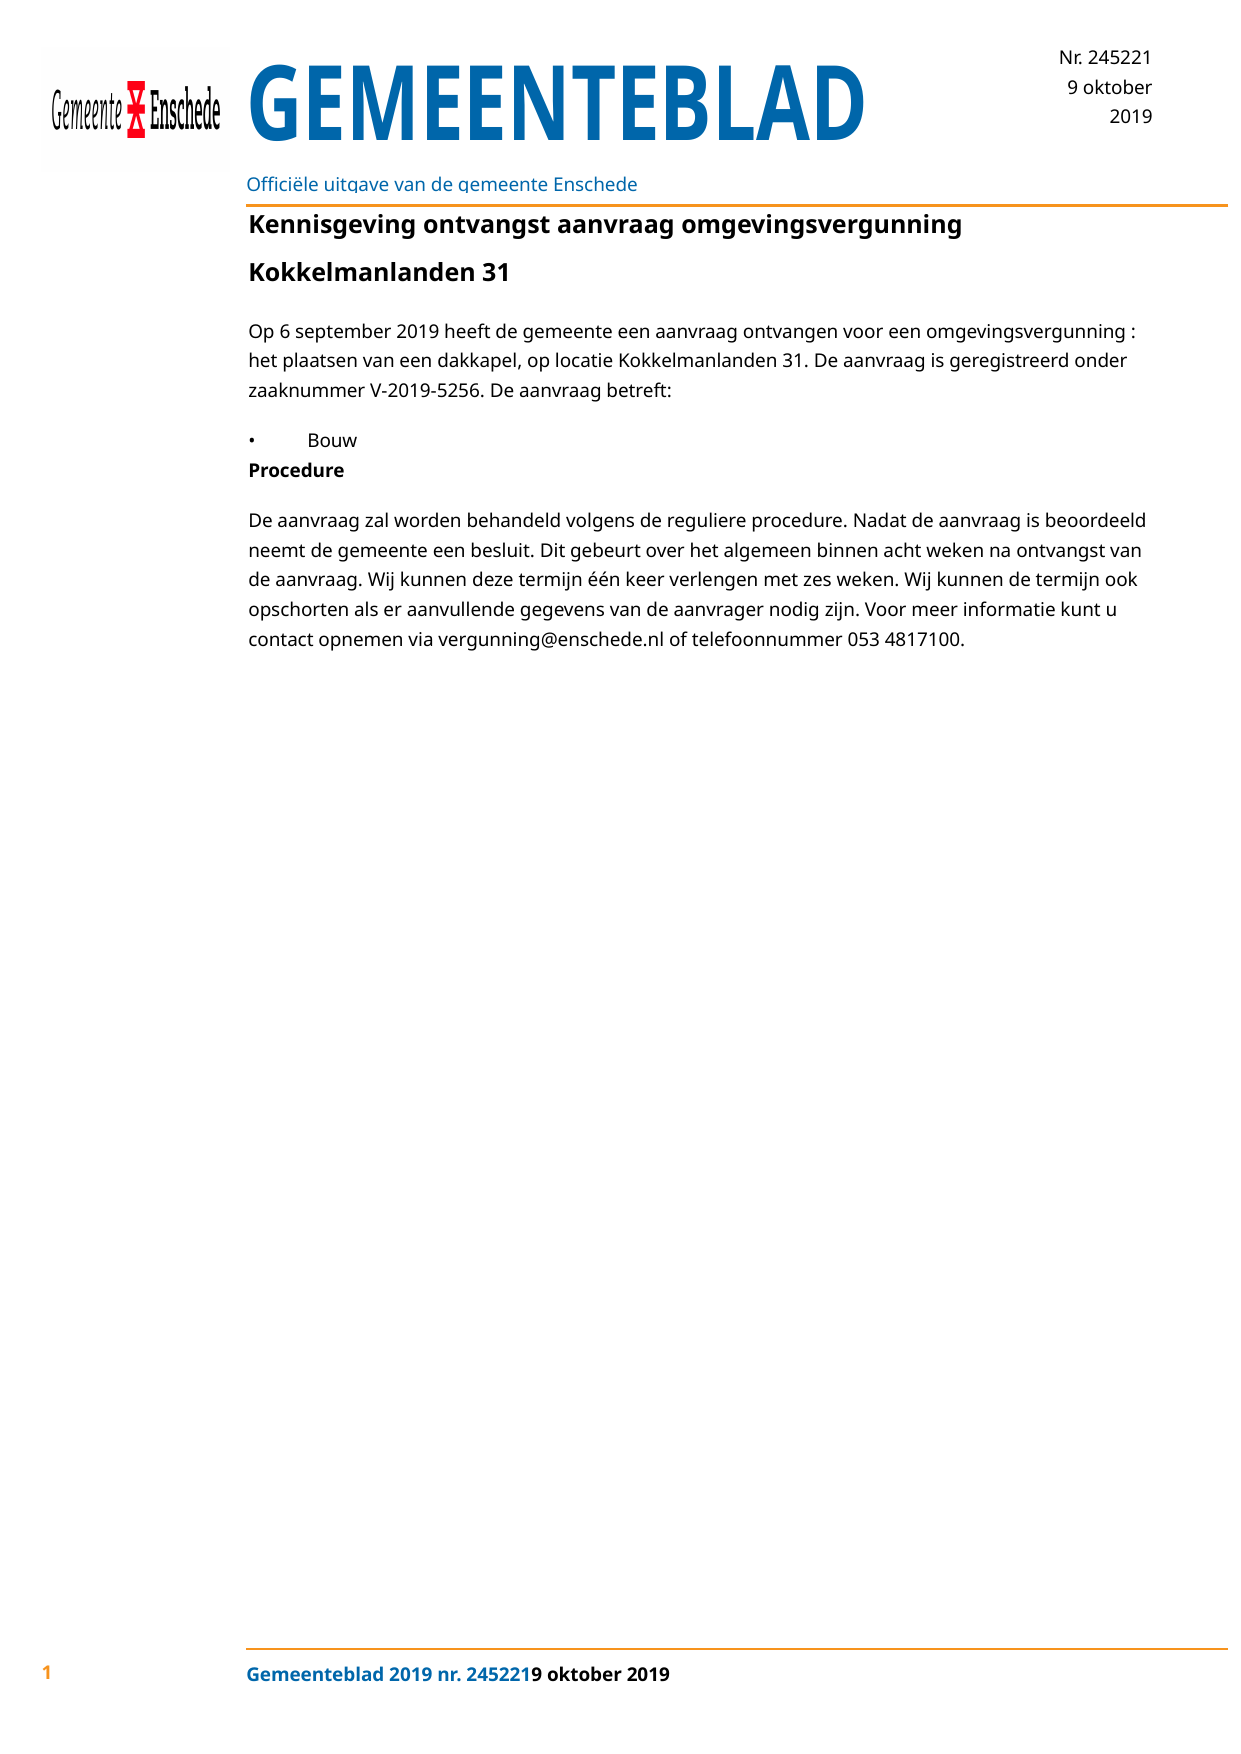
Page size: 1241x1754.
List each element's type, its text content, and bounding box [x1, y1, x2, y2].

text Kennisgeving ontvangst aanvraag omgevingsvergunning Kokkelmanlanden 31 [248, 207, 1152, 288]
text De aanvraag zal worden behandeld volgens de reguliere procedure. Nadat de aanvraag is beoordeeld neemt de gemeente een besluit. Dit gebeurt over het algemeen binnen acht weken na ontvangst van de aanvraag. Wij kunnen deze termijn één keer verlengen met zes weken. Wij kunnen de termijn ook opschorten als er aanvullende gegevens van de aanvrager nodig zijn. Voor meer informatie kunt u contact opnemen via vergunning@enschede.nl of telefoonnummer 053 4817100. [248, 507, 1152, 652]
picture [41, 47, 231, 172]
text Op 6 september 2019 heeft de gemeente een aanvraag ontvangen voor een omgevingsvergunning : het plaatsen van een dakkapel, op locatie Kokkelmanlanden 31. De aanvraag is geregistreerd onder zaaknummer V-2019-5256. De aanvraag betreft: [248, 318, 1152, 403]
list Bouw [248, 427, 1152, 453]
text Procedure [248, 457, 1152, 483]
